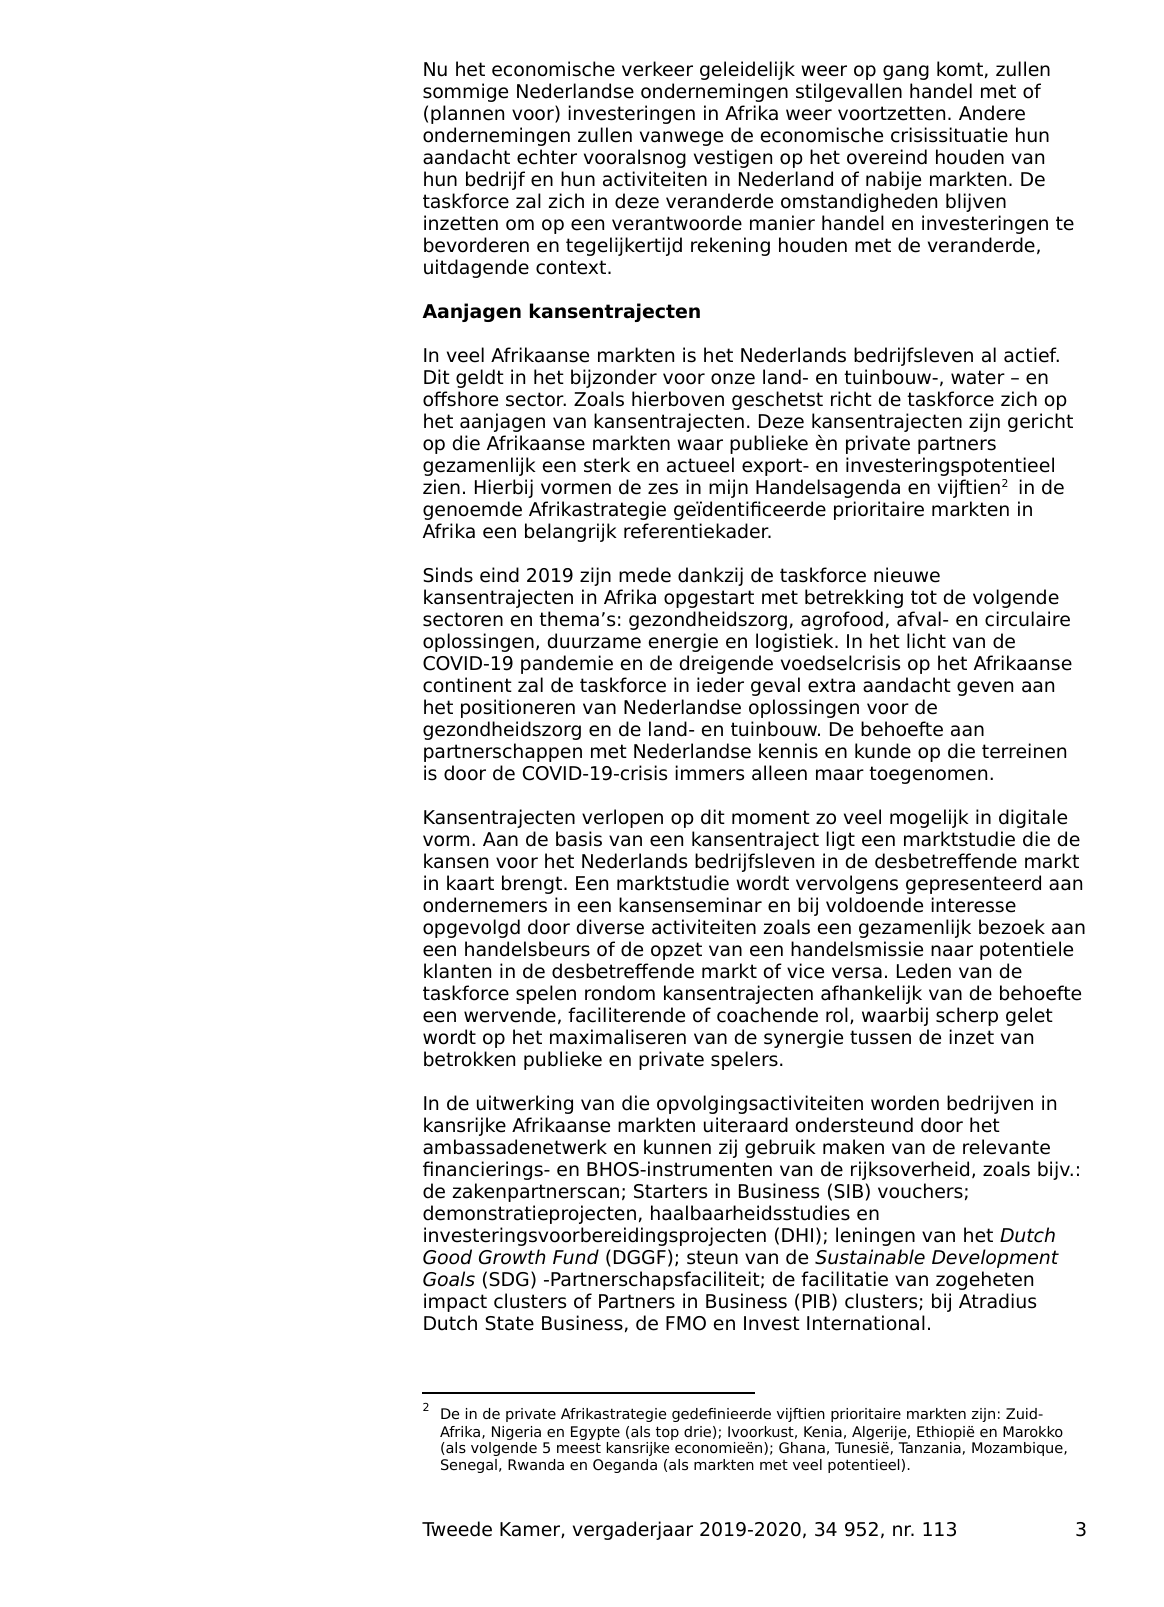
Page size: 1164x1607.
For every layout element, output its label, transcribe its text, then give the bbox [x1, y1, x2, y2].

text Sinds eind 2019 zijn mede dankzij de taskforce nieuwe kansentrajecten in Afrika opgestart met betrekking tot de volgende sectoren en thema’s: gezondheidszorg, agrofood, afval- en circulaire oplossingen, duurzame energie en logistiek. In het licht van de COVID-19 pandemie en de dreigende voedselcrisis op het Afrikaanse continent zal de taskforce in ieder geval extra aandacht geven aan het positioneren van Nederlandse oplossingen voor de gezondheidszorg en de land- en tuinbouw. De behoefte aan partnerschappen met Nederlandse kennis en kunde op die terreinen is door de COVID-19-crisis immers alleen maar toegenomen. [422, 565, 1087, 785]
text In veel Afrikaanse markten is het Nederlands bedrijfsleven al actief. Dit geldt in het bijzonder voor onze land- en tuinbouw-, water – en offshore sector. Zoals hierboven geschetst richt de taskforce zich op het aanjagen van kansentrajecten. Deze kansentrajecten zijn gericht op die Afrikaanse markten waar publieke èn private partners gezamenlijk een sterk en actueel export- en investeringspotentieel zien. Hierbij vormen de zes in mijn Handelsagenda en vijftien in de genoemde Afrikastrategie geïdentificeerde prioritaire markten in Afrika een belangrijk referentiekader. [422, 345, 1087, 543]
text In de uitwerking van die opvolgingsactiviteiten worden bedrijven in kansrijke Afrikaanse markten uiteraard ondersteund door het ambassadenetwerk en kunnen zij gebruik maken van de relevante financierings- en BHOS-instrumenten van de rijksoverheid, zoals bijv.: de zakenpartnerscan; Starters in Business (SIB) vouchers; demonstratieprojecten, haalbaarheidsstudies en investeringsvoorbereidingsprojecten (DHI); leningen van het Dutch Good Growth Fund (DGGF); steun van de Sustainable Development Goals (SDG) -Partnerschapsfaciliteit; de facilitatie van zogeheten impact clusters of Partners in Business (PIB) clusters; bij Atradius Dutch State Business, de FMO en Invest International. [422, 1093, 1087, 1335]
text Nu het economische verkeer geleidelijk weer op gang komt, zullen sommige Nederlandse ondernemingen stilgevallen handel met of (plannen voor) investeringen in Afrika weer voortzetten. Andere ondernemingen zullen vanwege de economische crisissituatie hun aandacht echter vooralsnog vestigen op het overeind houden van hun bedrijf en hun activiteiten in Nederland of nabije markten. De taskforce zal zich in deze veranderde omstandigheden blijven inzetten om op een verantwoorde manier handel en investeringen te bevorderen en tegelijkertijd rekening houden met de veranderde, uitdagende context. [422, 59, 1087, 279]
subtitle Aanjagen kansentrajecten [422, 301, 1087, 323]
text De in de private Afrikastrategie gedefinieerde vijftien prioritaire markten zijn: Zuid-Afrika, Nigeria en Egypte (als top drie); Ivoorkust, Kenia, Algerije, Ethiopië en Marokko (als volgende 5 meest kansrijke economieën); Ghana, Tunesië, Tanzania, Mozambique, Senegal, Rwanda en Oeganda (als markten met veel potentieel). [422, 1402, 1087, 1474]
text Kansentrajecten verlopen op dit moment zo veel mogelijk in digitale vorm. Aan de basis van een kansentraject ligt een marktstudie die de kansen voor het Nederlands bedrijfsleven in de desbetreffende markt in kaart brengt. Een marktstudie wordt vervolgens gepresenteerd aan ondernemers in een kansenseminar en bij voldoende interesse opgevolgd door diverse activiteiten zoals een gezamenlijk bezoek aan een handelsbeurs of de opzet van een handelsmissie naar potentiele klanten in de desbetreffende markt of vice versa. Leden van de taskforce spelen rondom kansentrajecten afhankelijk van de behoefte een wervende, faciliterende of coachende rol, waarbij scherp gelet wordt op het maximaliseren van de synergie tussen de inzet van betrokken publieke en private spelers. [422, 807, 1087, 1071]
